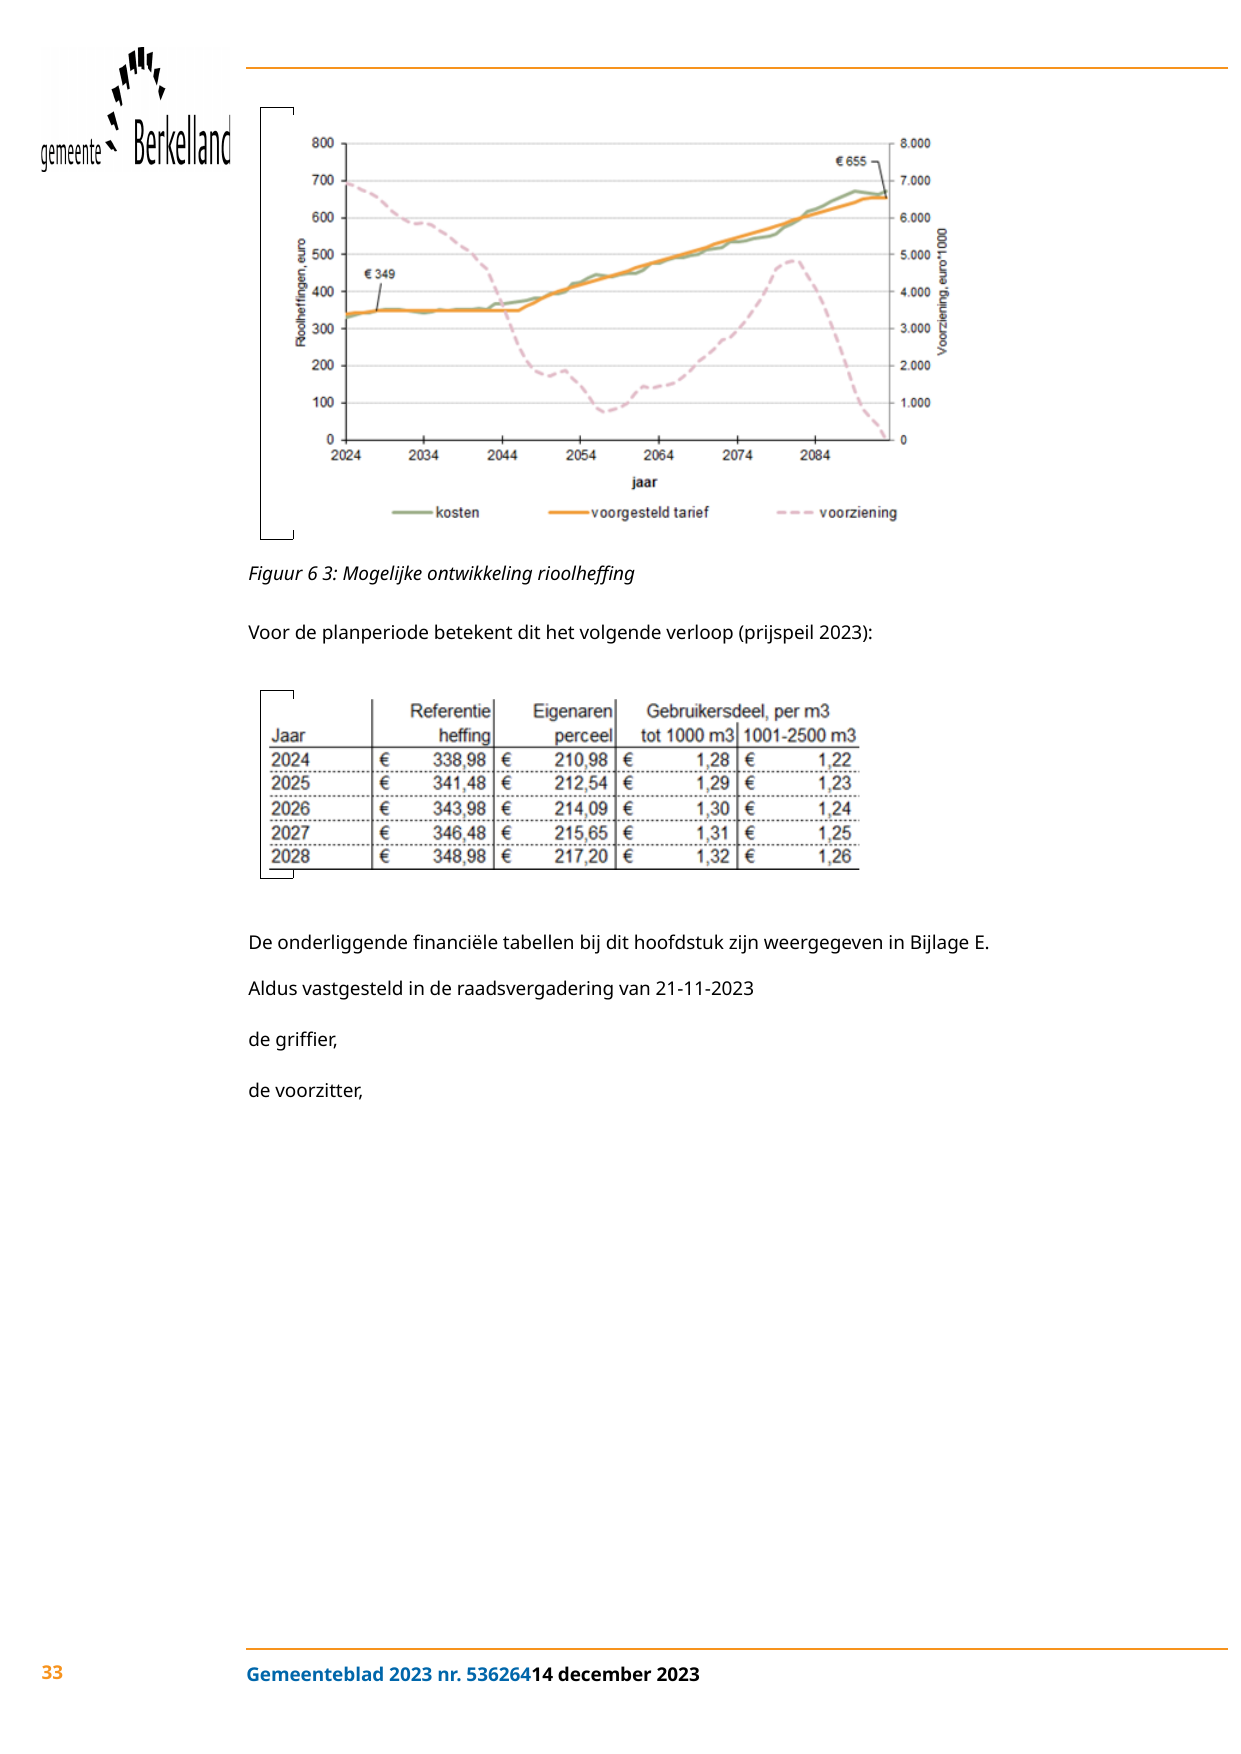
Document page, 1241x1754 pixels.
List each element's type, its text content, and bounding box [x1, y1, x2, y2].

text De onderliggende financiële tabellen bij dit hoofdstuk zijn weergegeven in Bijlage E. [248, 929, 1152, 955]
text Figuur 6 3: Mogelijke ontwikkeling rioolheffing [248, 560, 1152, 586]
picture [41, 47, 231, 172]
text de griffier, [248, 1026, 1152, 1052]
picture [268, 115, 978, 530]
picture [268, 699, 860, 870]
text de voorzitter, [248, 1078, 1152, 1103]
text Aldus vastgesteld in de raadsvergadering van 21-11-2023 [248, 975, 1152, 1000]
text Voor de planperiode betekent dit het volgende verloop (prijspeil 2023): [248, 619, 1152, 645]
